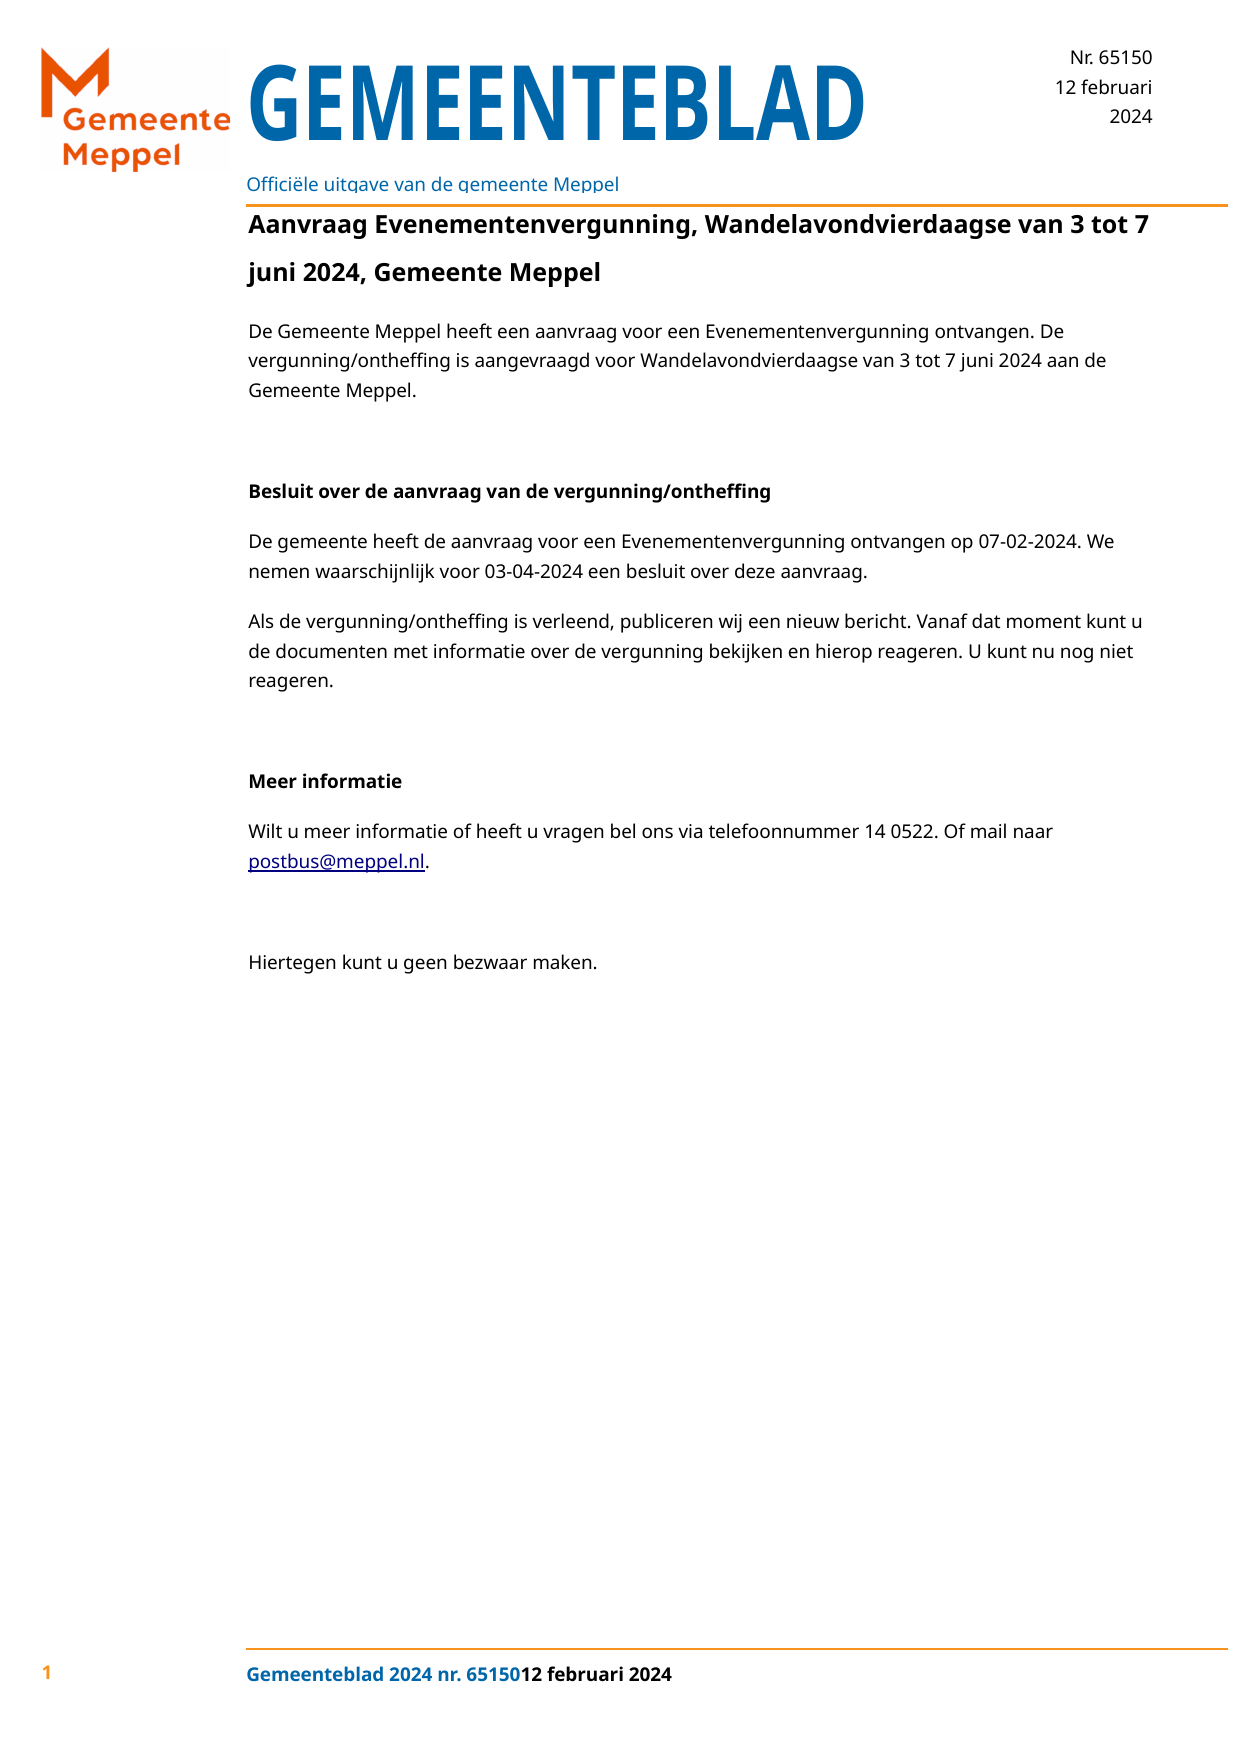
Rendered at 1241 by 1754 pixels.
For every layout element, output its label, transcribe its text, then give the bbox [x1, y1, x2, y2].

text Wilt u meer informatie of heeft u vragen bel ons via telefoonnummer 14 0522. Of mail naar postbus@meppel.nl. [248, 819, 1152, 874]
text Als de vergunning/ontheffing is verleend, publiceren wij een nieuw bericht. Vanaf dat moment kunt u de documenten met informatie over de vergunning bekijken en hierop reageren. U kunt nu nog niet reageren. [248, 608, 1152, 693]
picture [41, 47, 231, 172]
text De Gemeente Meppel heeft een aanvraag voor een Evenementenvergunning ontvangen. De vergunning/ontheffing is aangevraagd voor Wandelavondvierdaagse van 3 tot 7 juni 2024 aan de Gemeente Meppel. [248, 318, 1152, 403]
text Meer informatie [248, 768, 1152, 794]
text Aanvraag Evenementenvergunning, Wandelavondvierdaagse van 3 tot 7 juni 2024, Gemeente Meppel [248, 207, 1152, 288]
text De gemeente heeft de aanvraag voor een Evenementenvergunning ontvangen op 07-02-2024. We nemen waarschijnlijk voor 03-04-2024 een besluit over deze aanvraag. [248, 528, 1152, 584]
text Hiertegen kunt u geen bezwaar maken. [248, 949, 1152, 975]
text Besluit over de aanvraag van de vergunning/ontheffing [248, 478, 1152, 504]
